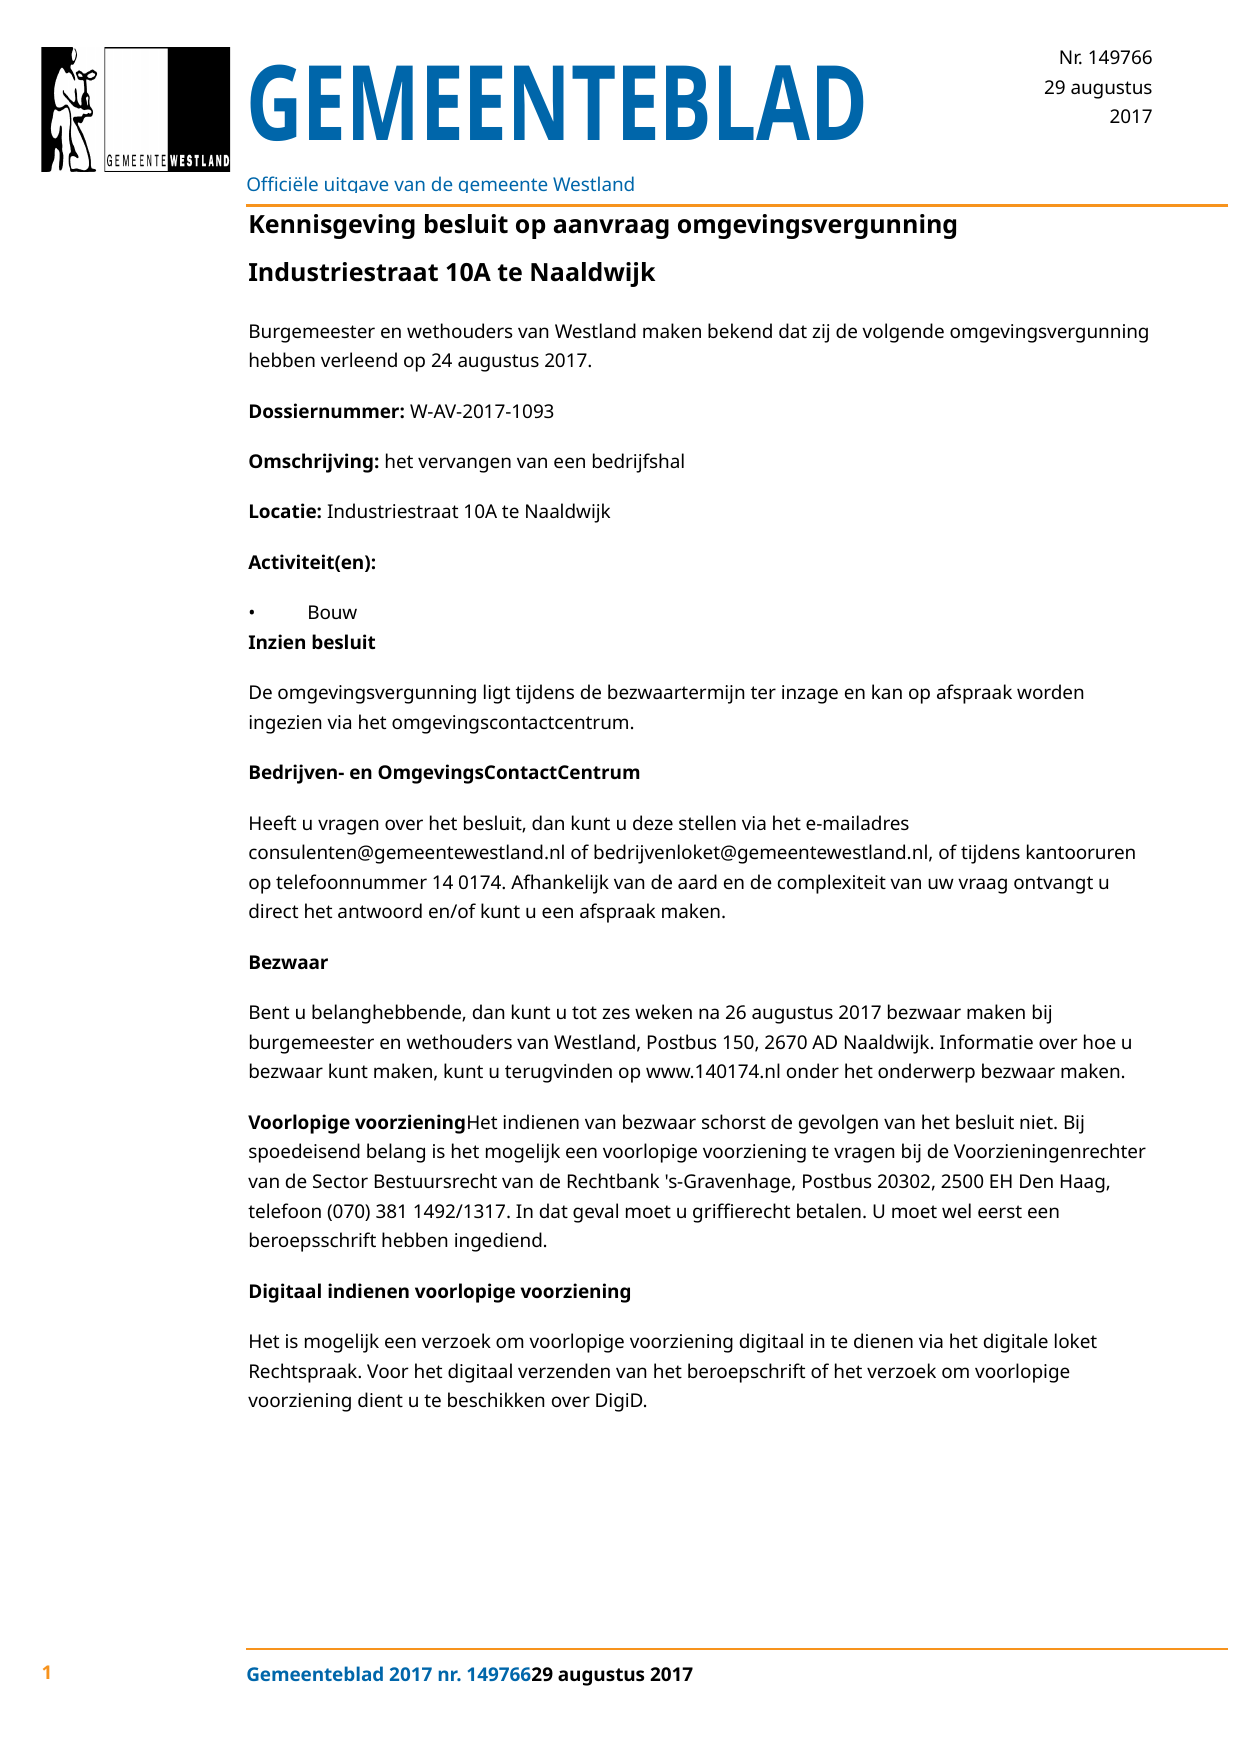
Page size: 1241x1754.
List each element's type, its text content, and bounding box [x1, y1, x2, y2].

text Omschrijving: het vervangen van een bedrijfshal [248, 448, 1152, 474]
text Bedrijven- en OmgevingsContactCentrum [248, 759, 1152, 785]
text Locatie: Industriestraat 10A te Naaldwijk [248, 499, 1152, 524]
text Digitaal indienen voorlopige voorziening [248, 1278, 1152, 1304]
text Bent u belanghebbende, dan kunt u tot zes weken na 26 augustus 2017 bezwaar maken bij burgemeester en wethouders van Westland, Postbus 150, 2670 AD Naaldwijk. Informatie over hoe u bezwaar kunt maken, kunt u terugvinden op www.140174.nl onder het onderwerp bezwaar maken. [248, 999, 1152, 1084]
text Kennisgeving besluit op aanvraag omgevingsvergunning Industriestraat 10A te Naaldwijk [248, 207, 1152, 288]
text Burgemeester en wethouders van Westland maken bekend dat zij de volgende omgevingsvergunning hebben verleend op 24 augustus 2017. [248, 318, 1152, 373]
text De omgevingsvergunning ligt tijdens de bezwaartermijn ter inzage en kan op afspraak worden ingezien via het omgevingscontactcentrum. [248, 679, 1152, 735]
text Voorlopige voorzieningHet indienen van bezwaar schorst de gevolgen van het besluit niet. Bij spoedeisend belang is het mogelijk een voorlopige voorziening te vragen bij de Voorzieningenrechter van de Sector Bestuursrecht van de Rechtbank 's-Gravenhage, Postbus 20302, 2500 EH Den Haag, telefoon (070) 381 1492/1317. In dat geval moet u griffierecht betalen. U moet wel eerst een beroepsschrift hebben ingediend. [248, 1109, 1152, 1253]
picture [41, 47, 231, 172]
text Bezwaar [248, 949, 1152, 975]
list Bouw [248, 599, 1152, 625]
text Dossiernummer: W-AV-2017-1093 [248, 398, 1152, 424]
text Inzien besluit [248, 629, 1152, 655]
text Het is mogelijk een verzoek om voorlopige voorziening digitaal in te dienen via het digitale loket Rechtspraak. Voor het digitaal verzenden van het beroepschrift of het verzoek om voorlopige voorziening dient u te beschikken over DigiD. [248, 1328, 1152, 1413]
text Heeft u vragen over het besluit, dan kunt u deze stellen via het e-mailadres consulenten@gemeentewestland.nl of bedrijvenloket@gemeentewestland.nl, of tijdens kantooruren op telefoonnummer 14 0174. Afhankelijk van de aard en de complexiteit van uw vraag ontvangt u direct het antwoord en/of kunt u een afspraak maken. [248, 810, 1152, 924]
text Activiteit(en): [248, 549, 1152, 575]
